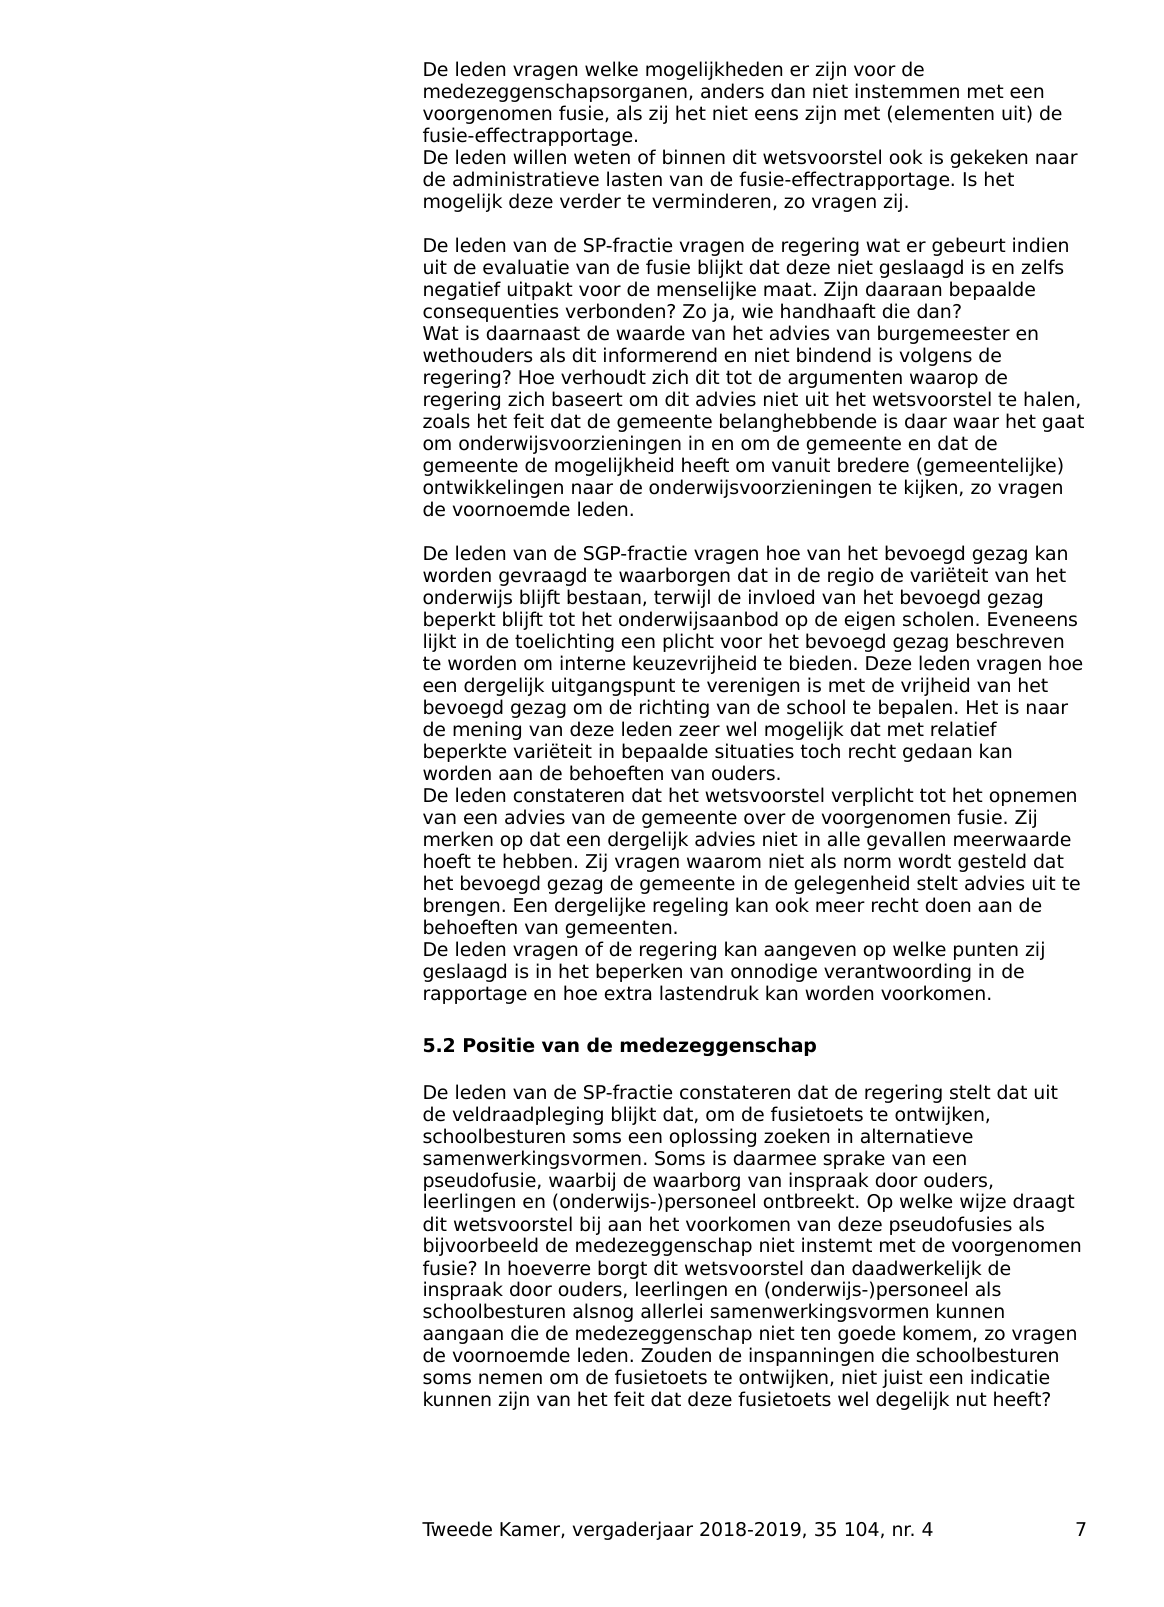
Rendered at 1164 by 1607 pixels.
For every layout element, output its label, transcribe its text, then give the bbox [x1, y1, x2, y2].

text De leden van de SGP-fractie vragen hoe van het bevoegd gezag kan worden gevraagd te waarborgen dat in de regio de variëteit van het onderwijs blijft bestaan, terwijl de invloed van het bevoegd gezag beperkt blijft tot het onderwijsaanbod op de eigen scholen. Eveneens lijkt in de toelichting een plicht voor het bevoegd gezag beschreven te worden om interne keuzevrijheid te bieden. Deze leden vragen hoe een dergelijk uitgangspunt te verenigen is met de vrijheid van het bevoegd gezag om de richting van de school te bepalen. Het is naar de mening van deze leden zeer wel mogelijk dat met relatief beperkte variëteit in bepaalde situaties toch recht gedaan kan worden aan de behoeften van ouders. [422, 543, 1087, 785]
text De leden vragen welke mogelijkheden er zijn voor de medezeggenschapsorganen, anders dan niet instemmen met een voorgenomen fusie, als zij het niet eens zijn met (elementen uit) de fusie-effectrapportage. [422, 59, 1087, 147]
text Wat is daarnaast de waarde van het advies van burgemeester en wethouders als dit informerend en niet bindend is volgens de regering? Hoe verhoudt zich dit tot de argumenten waarop de regering zich baseert om dit advies niet uit het wetsvoorstel te halen, zoals het feit dat de gemeente belanghebbende is daar waar het gaat om onderwijsvoorzieningen in en om de gemeente en dat de gemeente de mogelijkheid heeft om vanuit bredere (gemeentelijke) ontwikkelingen naar de onderwijsvoorzieningen te kijken, zo vragen de voornoemde leden. [422, 323, 1087, 521]
text De leden vragen of de regering kan aangeven op welke punten zij geslaagd is in het beperken van onnodige verantwoording in de rapportage en hoe extra lastendruk kan worden voorkomen. [422, 939, 1087, 1004]
text De leden willen weten of binnen dit wetsvoorstel ook is gekeken naar de administratieve lasten van de fusie-effectrapportage. Is het mogelijk deze verder te verminderen, zo vragen zij. [422, 147, 1087, 213]
text De leden constateren dat het wetsvoorstel verplicht tot het opnemen van een advies van de gemeente over de voorgenomen fusie. Zij merken op dat een dergelijk advies niet in alle gevallen meerwaarde hoeft te hebben. Zij vragen waarom niet als norm wordt gesteld dat het bevoegd gezag de gemeente in de gelegenheid stelt advies uit te brengen. Een dergelijke regeling kan ook meer recht doen aan de behoeften van gemeenten. [422, 785, 1087, 939]
text De leden van de SP-fractie vragen de regering wat er gebeurt indien uit de evaluatie van de fusie blijkt dat deze niet geslaagd is en zelfs negatief uitpakt voor de menselijke maat. Zijn daaraan bepaalde consequenties verbonden? Zo ja, wie handhaaft die dan? [422, 235, 1087, 323]
text De leden van de SP-fractie constateren dat de regering stelt dat uit de veldraadpleging blijkt dat, om de fusietoets te ontwijken, schoolbesturen soms een oplossing zoeken in alternatieve samenwerkingsvormen. Soms is daarmee sprake van een pseudofusie, waarbij de waarborg van inspraak door ouders, leerlingen en (onderwijs-)personeel ontbreekt. Op welke wijze draagt dit wetsvoorstel bij aan het voorkomen van deze pseudofusies als bijvoorbeeld de medezeggenschap niet instemt met de voorgenomen fusie? In hoeverre borgt dit wetsvoorstel dan daadwerkelijk de inspraak door ouders, leerlingen en (onderwijs-)personeel als schoolbesturen alsnog allerlei samenwerkingsvormen kunnen aangaan die de medezeggenschap niet ten goede komem, zo vragen de voornoemde leden. Zouden de inspanningen die schoolbesturen soms nemen om de fusietoets te ontwijken, niet juist een indicatie kunnen zijn van het feit dat deze fusietoets wel degelijk nut heeft? [422, 1082, 1087, 1411]
subtitle 5.2 Positie van de medezeggenschap [422, 1034, 1087, 1057]
